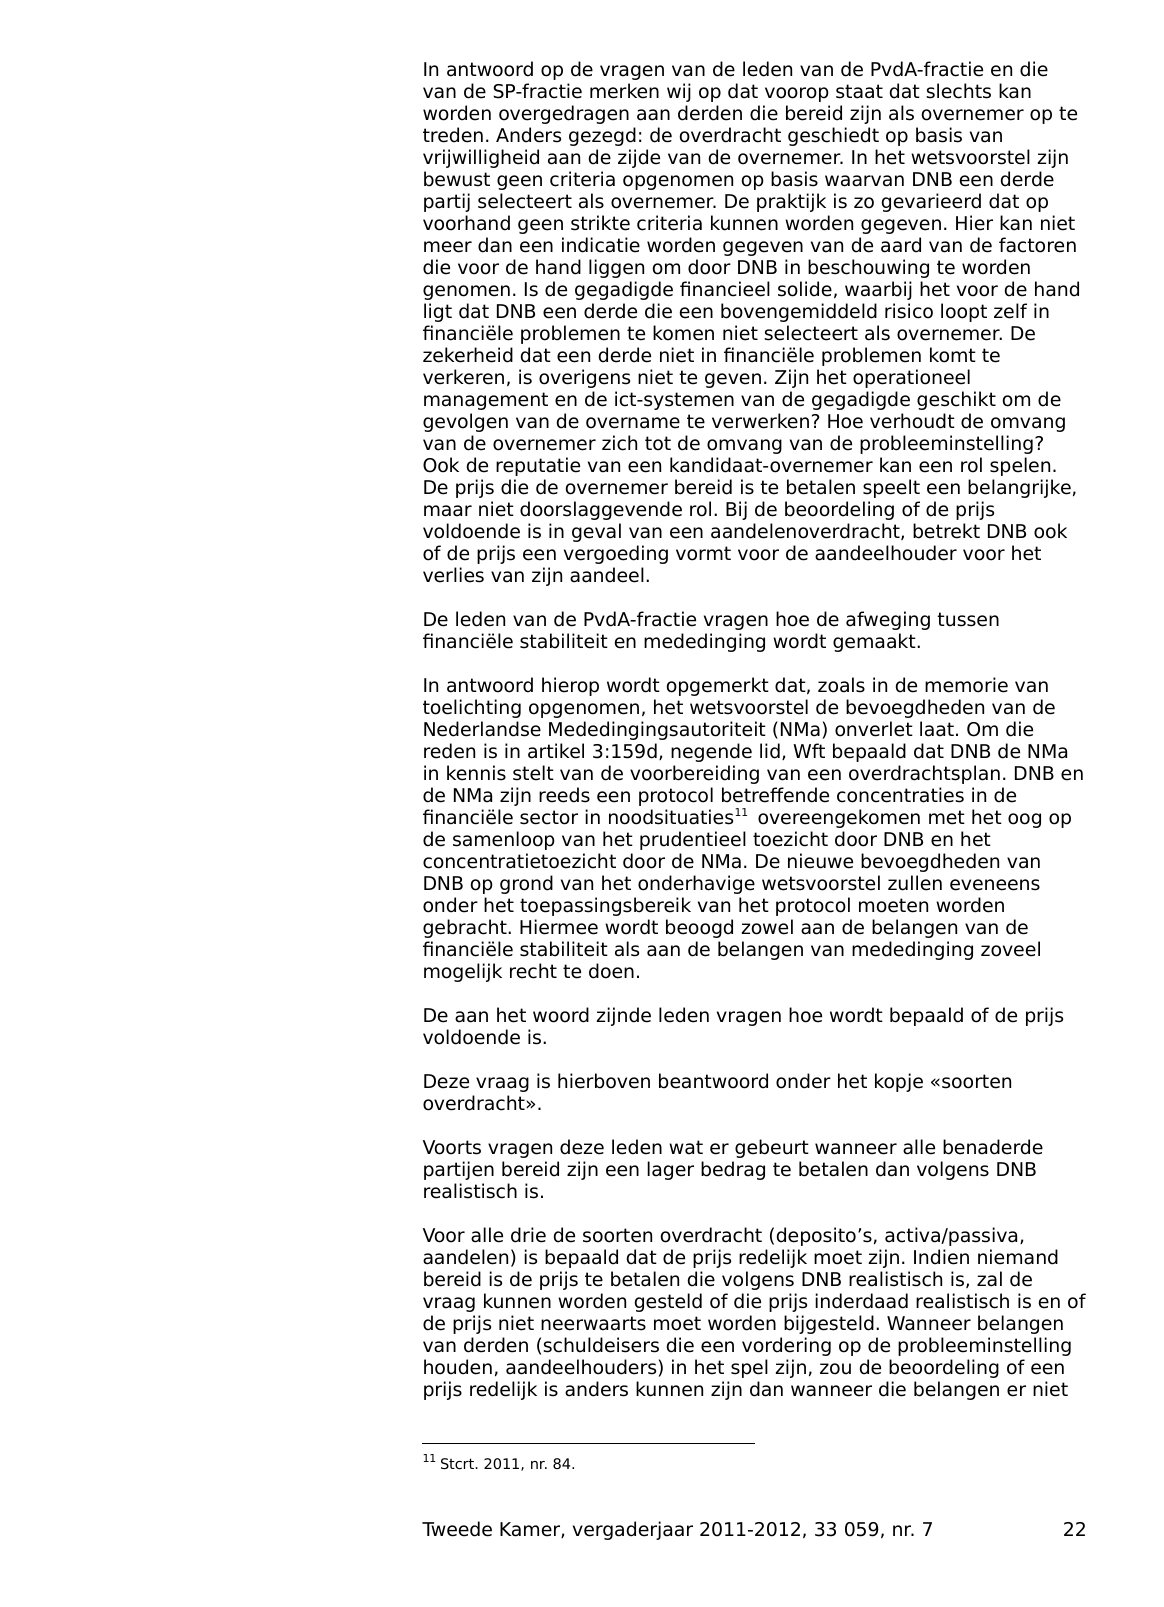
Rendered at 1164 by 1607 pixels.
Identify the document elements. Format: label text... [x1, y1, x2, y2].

text In antwoord op de vragen van de leden van de PvdA-fractie en die van de SP-fractie merken wij op dat voorop staat dat slechts kan worden overgedragen aan derden die bereid zijn als overnemer op te treden. Anders gezegd: de overdracht geschiedt op basis van vrijwilligheid aan de zijde van de overnemer. In het wetsvoorstel zijn bewust geen criteria opgenomen op basis waarvan DNB een derde partij selecteert als overnemer. De praktijk is zo gevarieerd dat op voorhand geen strikte criteria kunnen worden gegeven. Hier kan niet meer dan een indicatie worden gegeven van de aard van de factoren die voor de hand liggen om door DNB in beschouwing te worden genomen. Is de gegadigde financieel solide, waarbij het voor de hand ligt dat DNB een derde die een bovengemiddeld risico loopt zelf in financiële problemen te komen niet selecteert als overnemer. De zekerheid dat een derde niet in financiële problemen komt te verkeren, is overigens niet te geven. Zijn het operationeel management en de ict-systemen van de gegadigde geschikt om de gevolgen van de overname te verwerken? Hoe verhoudt de omvang van de overnemer zich tot de omvang van de probleeminstelling? Ook de reputatie van een kandidaat-overnemer kan een rol spelen. De prijs die de overnemer bereid is te betalen speelt een belangrijke, maar niet doorslaggevende rol. Bij de beoordeling of de prijs voldoende is in geval van een aandelenoverdracht, betrekt DNB ook of de prijs een vergoeding vormt voor de aandeelhouder voor het verlies van zijn aandeel. [422, 59, 1087, 587]
text Stcrt. 2011, nr. 84. [422, 1452, 1087, 1474]
text Deze vraag is hierboven beantwoord onder het kopje «soorten overdracht». [422, 1071, 1087, 1115]
text Voor alle drie de soorten overdracht (deposito’s, activa/passiva, aandelen) is bepaald dat de prijs redelijk moet zijn. Indien niemand bereid is de prijs te betalen die volgens DNB realistisch is, zal de vraag kunnen worden gesteld of die prijs inderdaad realistisch is en of de prijs niet neerwaarts moet worden bijgesteld. Wanneer belangen van derden (schuldeisers die een vordering op de probleeminstelling houden, aandeelhouders) in het spel zijn, zou de beoordeling of een prijs redelijk is anders kunnen zijn dan wanneer die belangen er niet [422, 1225, 1087, 1401]
text De leden van de PvdA-fractie vragen hoe de afweging tussen financiële stabiliteit en mededinging wordt gemaakt. [422, 609, 1087, 653]
text Voorts vragen deze leden wat er gebeurt wanneer alle benaderde partijen bereid zijn een lager bedrag te betalen dan volgens DNB realistisch is. [422, 1137, 1087, 1203]
text In antwoord hierop wordt opgemerkt dat, zoals in de memorie van toelichting opgenomen, het wetsvoorstel de bevoegdheden van de Nederlandse Mededingingsautoriteit (NMa) onverlet laat. Om die reden is in artikel 3:159d, negende lid, Wft bepaald dat DNB de NMa in kennis stelt van de voorbereiding van een overdrachtsplan. DNB en de NMa zijn reeds een protocol betreffende concentraties in de financiële sector in noodsituaties overeengekomen met het oog op de samenloop van het prudentieel toezicht door DNB en het concentratietoezicht door de NMa. De nieuwe bevoegdheden van DNB op grond van het onderhavige wetsvoorstel zullen eveneens onder het toepassingsbereik van het protocol moeten worden gebracht. Hiermee wordt beoogd zowel aan de belangen van de financiële stabiliteit als aan de belangen van mededinging zoveel mogelijk recht te doen. [422, 675, 1087, 983]
text De aan het woord zijnde leden vragen hoe wordt bepaald of de prijs voldoende is. [422, 1005, 1087, 1049]
